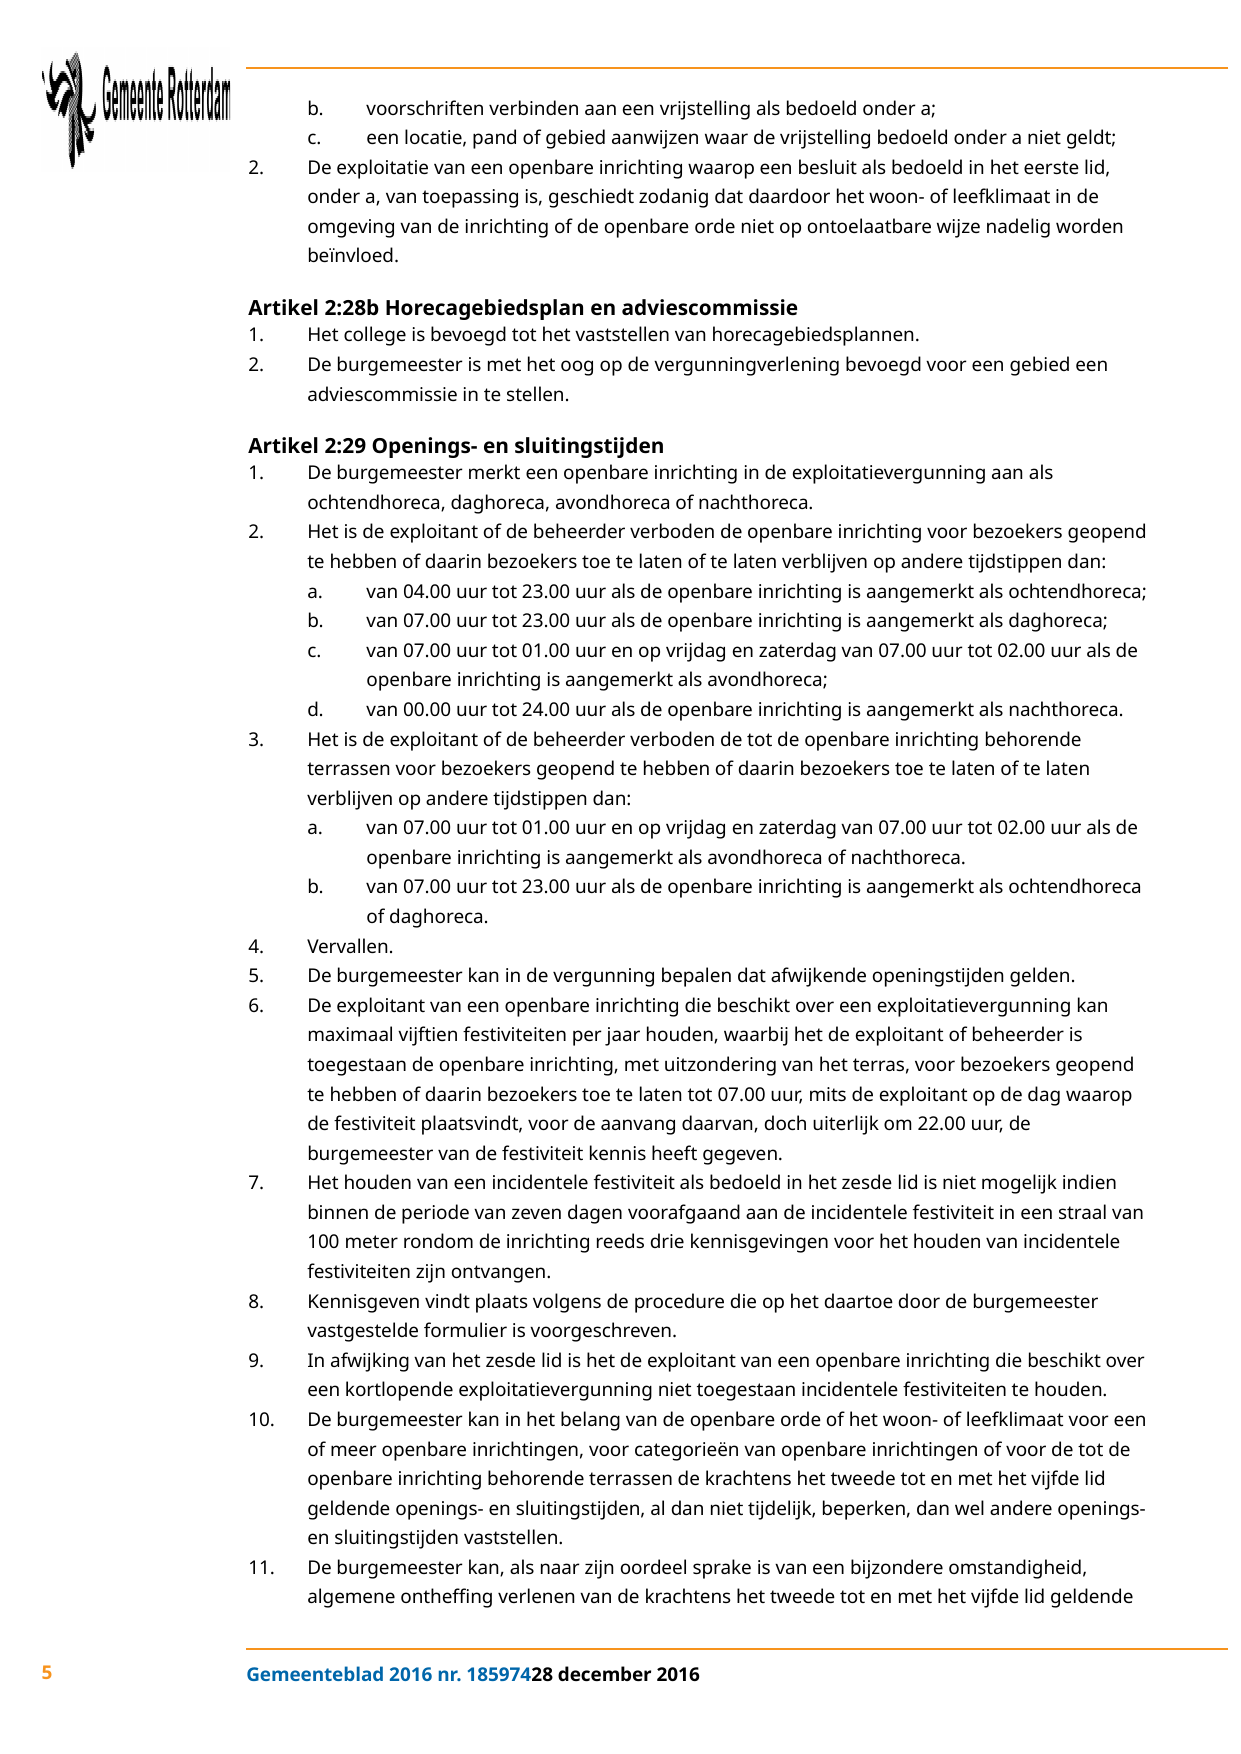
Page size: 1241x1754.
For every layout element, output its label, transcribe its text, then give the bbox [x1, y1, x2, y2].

list De exploitant van een openbare inrichting die beschikt over een exploitatievergunning kan maximaal vijftien festiviteiten per jaar houden, waarbij het de exploitant of beheerder is toegestaan de openbare inrichting, met uitzondering van het terras, voor bezoekers geopend te hebben of daarin bezoekers toe te laten tot 07.00 uur, mits de exploitant op de dag waarop de festiviteit plaatsvindt, voor de aanvang daarvan, doch uiterlijk om 22.00 uur, de burgemeester van de festiviteit kennis heeft gegeven. [248, 992, 1152, 1166]
list Het is de exploitant of de beheerder verboden de tot de openbare inrichting behorende terrassen voor bezoekers geopend te hebben of daarin bezoekers toe te laten of te laten verblijven op andere tijdstippen dan: [248, 726, 1152, 811]
list De burgemeester kan, als naar zijn oordeel sprake is van een bijzondere omstandigheid, algemene ontheffing verlenen van de krachtens het tweede tot en met het vijfde lid geldende [248, 1554, 1152, 1609]
list van 04.00 uur tot 23.00 uur als de openbare inrichting is aangemerkt als ochtendhoreca; [307, 578, 1152, 604]
list De burgemeester is met het oog op de vergunningverlening bevoegd voor een gebied een adviescommissie in te stellen. [248, 351, 1152, 406]
list van 07.00 uur tot 01.00 uur en op vrijdag en zaterdag van 07.00 uur tot 02.00 uur als de openbare inrichting is aangemerkt als avondhoreca of nachthoreca. [307, 814, 1152, 870]
text Artikel 2:28b Horecagebiedsplan en adviescommissie [248, 293, 1152, 322]
list Het houden van een incidentele festiviteit als bedoeld in het zesde lid is niet mogelijk indien binnen de periode van zeven dagen voorafgaand aan de incidentele festiviteit in een straal van 100 meter rondom de inrichting reeds drie kennisgevingen voor het houden van incidentele festiviteiten zijn ontvangen. [248, 1169, 1152, 1284]
list De burgemeester kan in de vergunning bepalen dat afwijkende openingstijden gelden. [248, 962, 1152, 988]
list De exploitatie van een openbare inrichting waarop een besluit als bedoeld in het eerste lid, onder a, van toepassing is, geschiedt zodanig dat daardoor het woon- of leefklimaat in de omgeving van de inrichting of de openbare orde niet op ontoelaatbare wijze nadelig worden beïnvloed. [248, 154, 1152, 268]
list Kennisgeven vindt plaats volgens de procedure die op het daartoe door de burgemeester vastgestelde formulier is voorgeschreven. [248, 1288, 1152, 1343]
list voorschriften verbinden aan een vrijstelling als bedoeld onder a; [307, 95, 1152, 121]
list van 07.00 uur tot 23.00 uur als de openbare inrichting is aangemerkt als daghoreca; [307, 607, 1152, 633]
list Vervallen. [248, 933, 1152, 959]
list een locatie, pand of gebied aanwijzen waar de vrijstelling bedoeld onder a niet geldt; [307, 124, 1152, 150]
list van 07.00 uur tot 23.00 uur als de openbare inrichting is aangemerkt als ochtendhoreca of daghoreca. [307, 874, 1152, 929]
text Artikel 2:29 Openings- en sluitingstijden [248, 431, 1152, 459]
list De burgemeester kan in het belang van de openbare orde of het woon- of leefklimaat voor een of meer openbare inrichtingen, voor categorieën van openbare inrichtingen of voor de tot de openbare inrichting behorende terrassen de krachtens het tweede tot en met het vijfde lid geldende openings- en sluitingstijden, al dan niet tijdelijk, beperken, dan wel andere openings- en sluitingstijden vaststellen. [248, 1406, 1152, 1550]
list In afwijking van het zesde lid is het de exploitant van een openbare inrichting die beschikt over een kortlopende exploitatievergunning niet toegestaan incidentele festiviteiten te houden. [248, 1347, 1152, 1402]
list van 07.00 uur tot 01.00 uur en op vrijdag en zaterdag van 07.00 uur tot 02.00 uur als de openbare inrichting is aangemerkt als avondhoreca; [307, 637, 1152, 692]
list Het college is bevoegd tot het vaststellen van horecagebiedsplannen. [248, 322, 1152, 347]
list van 00.00 uur tot 24.00 uur als de openbare inrichting is aangemerkt als nachthoreca. [307, 696, 1152, 722]
list Het is de exploitant of de beheerder verboden de openbare inrichting voor bezoekers geopend te hebben of daarin bezoekers toe te laten of te laten verblijven op andere tijdstippen dan: [248, 519, 1152, 574]
list De burgemeester merkt een openbare inrichting in de exploitatievergunning aan als ochtendhoreca, daghoreca, avondhoreca of nachthoreca. [248, 459, 1152, 515]
picture [41, 47, 231, 172]
